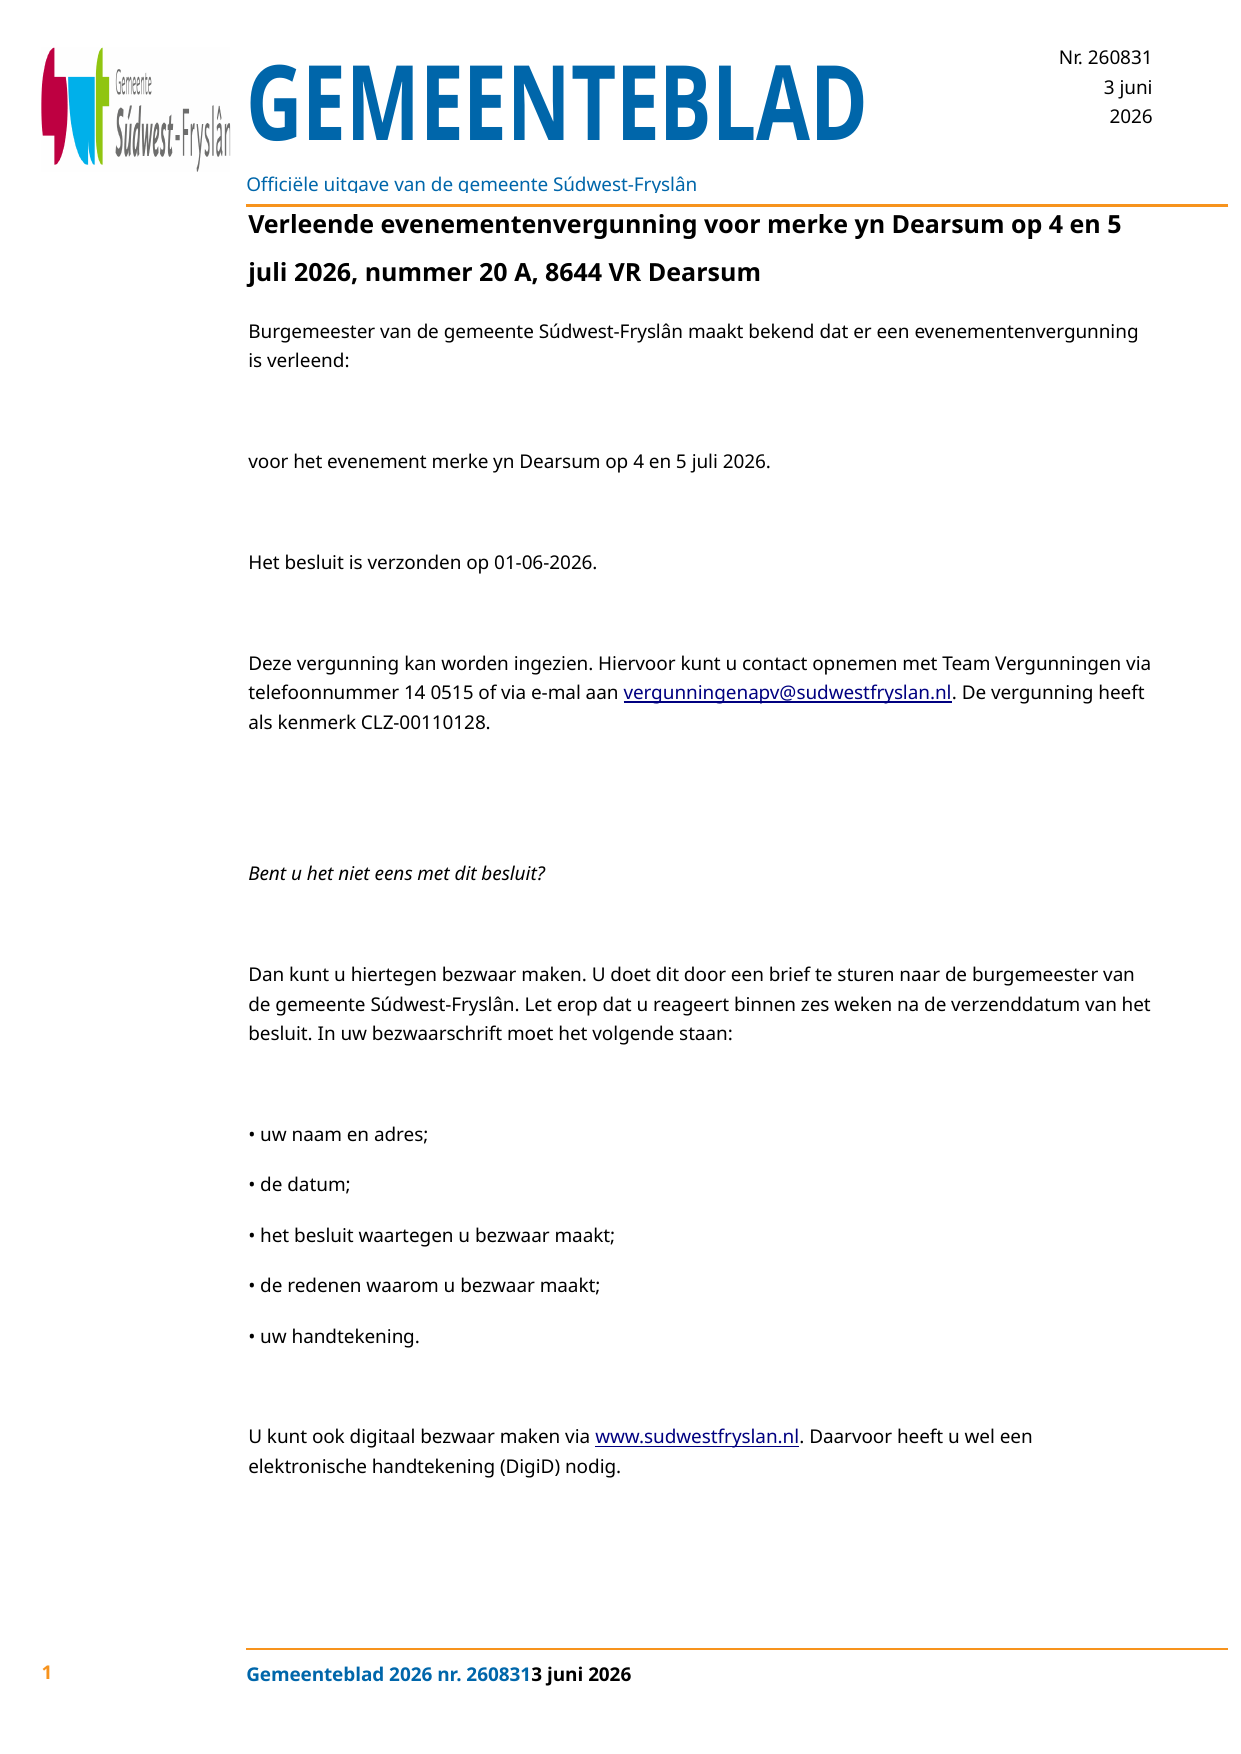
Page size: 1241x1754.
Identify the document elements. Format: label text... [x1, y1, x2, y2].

text • de datum; [248, 1172, 1152, 1197]
text • de redenen waarom u bezwaar maakt; [248, 1272, 1152, 1298]
text Deze vergunning kan worden ingezien. Hiervoor kunt u contact opnemen met Team Vergunningen via telefoonnummer 14 0515 of via e-mal aan vergunningenapv@sudwestfryslan.nl. De vergunning heeft als kenmerk CLZ-00110128. [248, 650, 1152, 735]
text • het besluit waartegen u bezwaar maakt; [248, 1222, 1152, 1248]
text Verleende evenementenvergunning voor merke yn Dearsum op 4 en 5 juli 2026, nummer 20 A, 8644 VR Dearsum [248, 207, 1152, 288]
text Burgemeester van de gemeente Súdwest-Fryslân maakt bekend dat er een evenementenvergunning is verleend: [248, 318, 1152, 373]
text Het besluit is verzonden op 01-06-2026. [248, 549, 1152, 575]
text Bent u het niet eens met dit besluit? [248, 860, 1152, 886]
text • uw naam en adres; [248, 1121, 1152, 1147]
text voor het evenement merke yn Dearsum op 4 en 5 juli 2026. [248, 448, 1152, 474]
picture [41, 47, 231, 172]
text • uw handtekening. [248, 1323, 1152, 1349]
text U kunt ook digitaal bezwaar maken via www.sudwestfryslan.nl. Daarvoor heeft u wel een elektronische handtekening (DigiD) nodig. [248, 1424, 1152, 1479]
text Dan kunt u hiertegen bezwaar maken. U doet dit door een brief te sturen naar de burgemeester van de gemeente Súdwest-Fryslân. Let erop dat u reageert binnen zes weken na de verzenddatum van het besluit. In uw bezwaarschrift moet het volgende staan: [248, 961, 1152, 1046]
